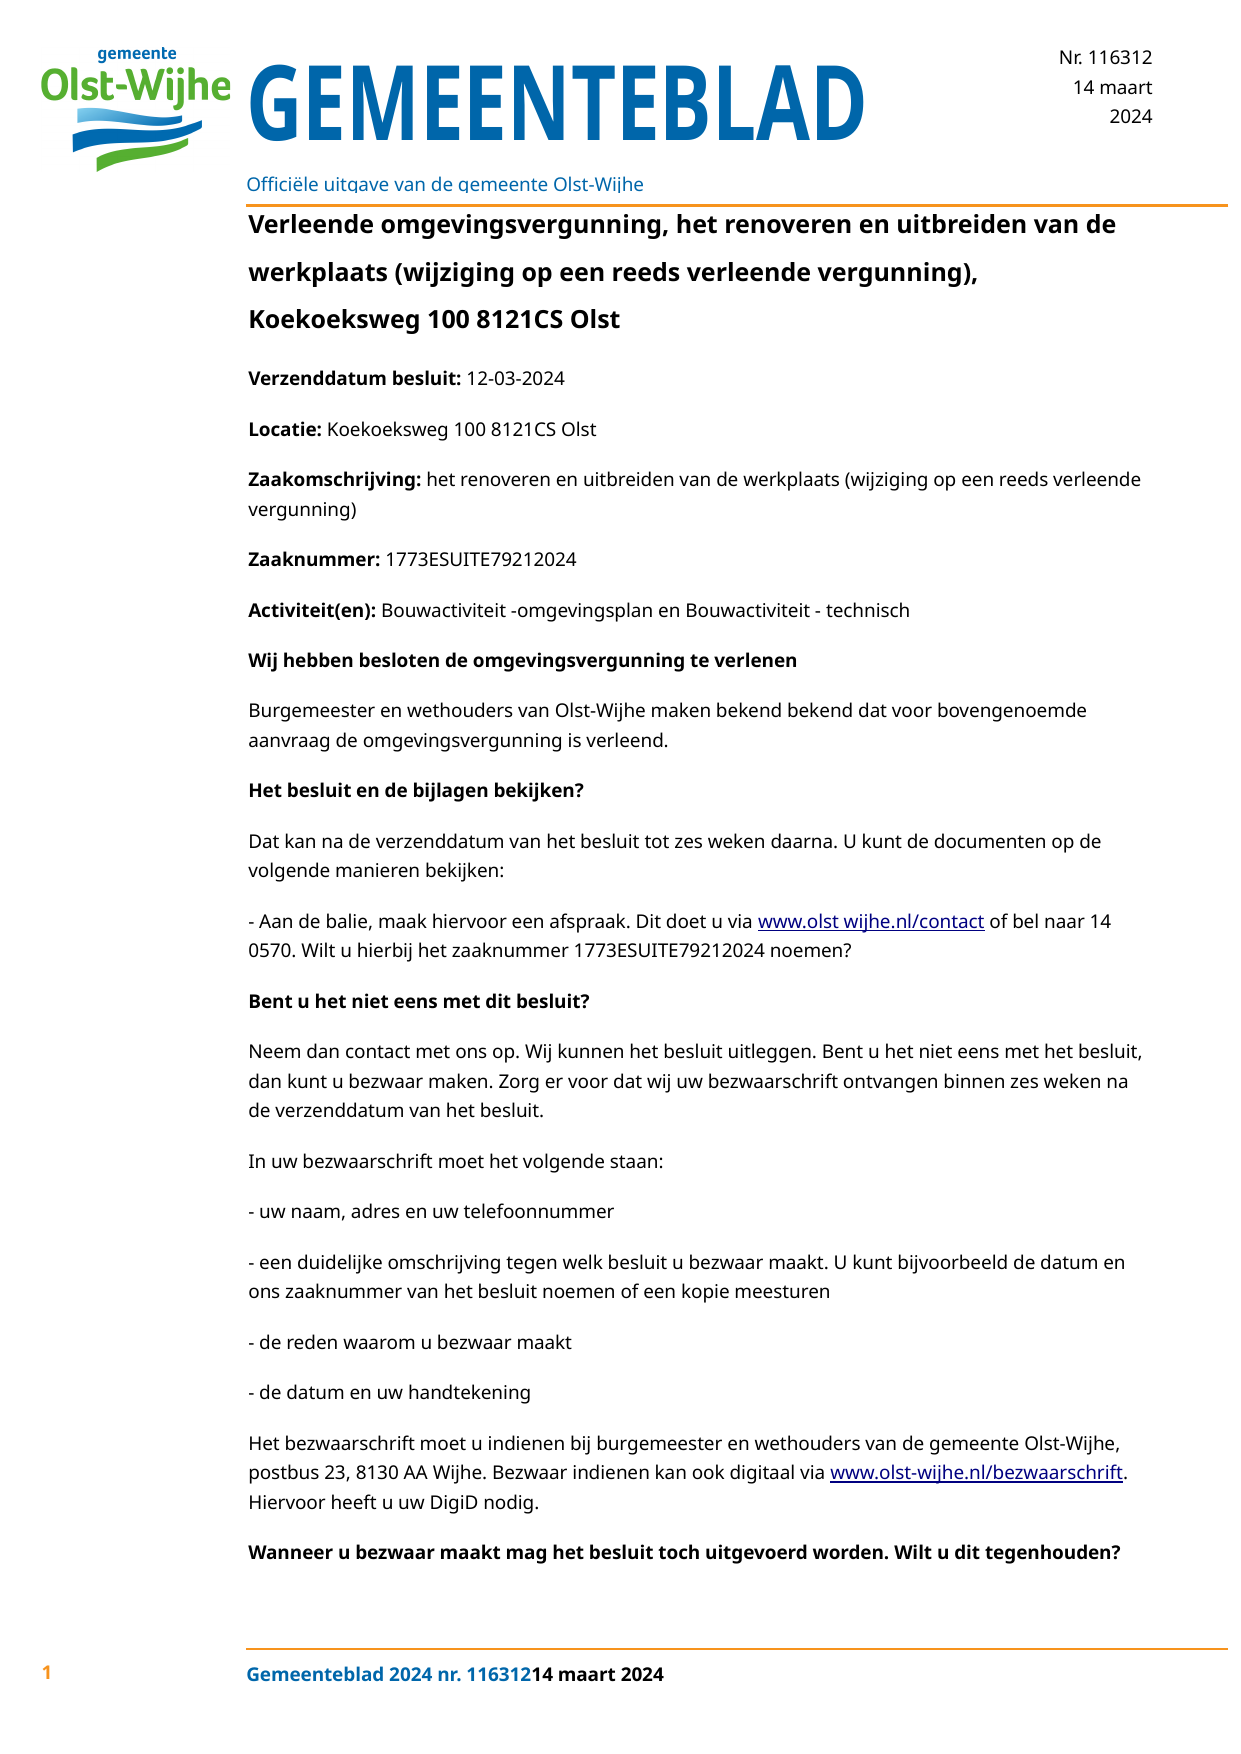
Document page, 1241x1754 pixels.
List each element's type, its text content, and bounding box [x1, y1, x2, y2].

text - de datum en uw handtekening [248, 1379, 1152, 1405]
text - de reden waarom u bezwaar maakt [248, 1329, 1152, 1354]
text Het besluit en de bijlagen bekijken? [248, 778, 1152, 803]
text - uw naam, adres en uw telefoonnummer [248, 1198, 1152, 1224]
text Dat kan na de verzenddatum van het besluit tot zes weken daarna. U kunt de documenten op de volgende manieren bekijken: [248, 828, 1152, 883]
text Bent u het niet eens met dit besluit? [248, 988, 1152, 1014]
text Wanneer u bezwaar maakt mag het besluit toch uitgevoerd worden. Wilt u dit tegenhouden? [248, 1539, 1152, 1565]
text Neem dan contact met ons op. Wij kunnen het besluit uitleggen. Bent u het niet eens met het besluit, dan kunt u bezwaar maken. Zorg er voor dat wij uw bezwaarschrift ontvangen binnen zes weken na de verzenddatum van het besluit. [248, 1038, 1152, 1123]
text In uw bezwaarschrift moet het volgende staan: [248, 1148, 1152, 1174]
text Verzenddatum besluit: 12-03-2024 [248, 366, 1152, 391]
text - een duidelijke omschrijving tegen welk besluit u bezwaar maakt. U kunt bijvoorbeeld de datum en ons zaaknummer van het besluit noemen of een kopie meesturen [248, 1249, 1152, 1304]
text Burgemeester en wethouders van Olst-Wijhe maken bekend bekend dat voor bovengenoemde aanvraag de omgevingsvergunning is verleend. [248, 698, 1152, 753]
text Wij hebben besloten de omgevingsvergunning te verlenen [248, 647, 1152, 673]
text Zaaknummer: 1773ESUITE79212024 [248, 546, 1152, 572]
text - Aan de balie, maak hiervoor een afspraak. Dit doet u via www.olst wijhe.nl/contact of bel naar 14 0570. Wilt u hierbij het zaaknummer 1773ESUITE79212024 noemen? [248, 908, 1152, 963]
text Verleende omgevingsvergunning, het renoveren en uitbreiden van de werkplaats (wijziging op een reeds verleende vergunning), Koekoeksweg 100 8121CS Olst [248, 207, 1152, 336]
picture [41, 47, 231, 172]
text Zaakomschrijving: het renoveren en uitbreiden van de werkplaats (wijziging op een reeds verleende vergunning) [248, 466, 1152, 522]
text Het bezwaarschrift moet u indienen bij burgemeester en wethouders van de gemeente Olst-Wijhe, postbus 23, 8130 AA Wijhe. Bezwaar indienen kan ook digitaal via www.olst-wijhe.nl/bezwaarschrift. Hiervoor heeft u uw DigiD nodig. [248, 1430, 1152, 1514]
text Locatie: Koekoeksweg 100 8121CS Olst [248, 416, 1152, 442]
text Activiteit(en): Bouwactiviteit -omgevingsplan en Bouwactiviteit - technisch [248, 597, 1152, 622]
